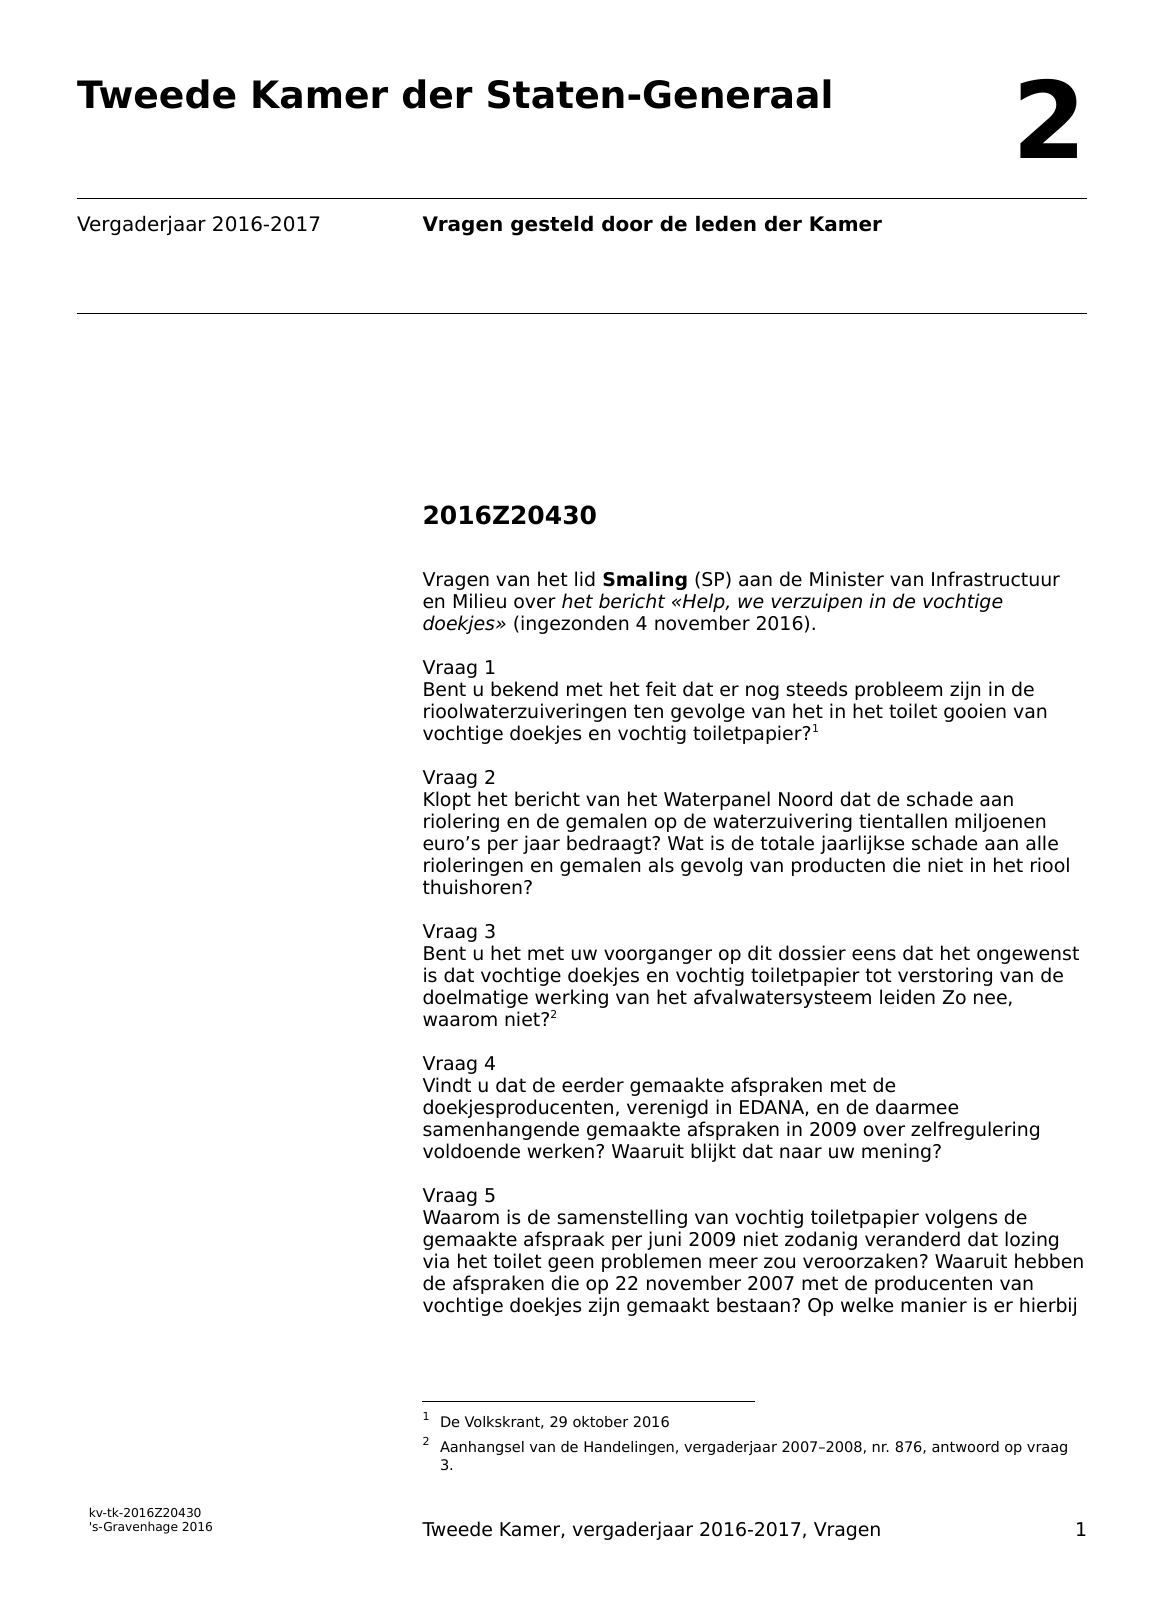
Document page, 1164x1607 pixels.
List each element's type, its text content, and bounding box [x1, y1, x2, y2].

text 's-Gravenhage 2016 [88, 1520, 323, 1534]
text Aanhangsel van de Handelingen, vergaderjaar 2007–2008, nr. 876, antwoord op vraag 3. [422, 1435, 1087, 1474]
text Vraag 2 [422, 767, 1087, 789]
table_header 2 [886, 59, 1087, 198]
table_cell Vergaderjaar 2016-2017 [77, 199, 422, 313]
text Klopt het bericht van het Waterpanel Noord dat de schade aan riolering en de gemalen op de waterzuivering tientallen miljoenen euro’s per jaar bedraagt? Wat is de totale jaarlijkse schade aan alle rioleringen en gemalen als gevolg van producten die niet in het riool thuishoren? [422, 789, 1087, 899]
text Bent u bekend met het feit dat er nog steeds probleem zijn in de rioolwaterzuiveringen ten gevolge van het in het toilet gooien van vochtige doekjes en vochtig toiletpapier? [422, 679, 1087, 745]
text Vraag 1 [422, 657, 1087, 679]
text 2016Z20430 [422, 501, 1087, 531]
text Vindt u dat de eerder gemaakte afspraken met de doekjesproducenten, verenigd in EDANA, en de daarmee samenhangende gemaakte afspraken in 2009 over zelfregulering voldoende werken? Waaruit blijkt dat naar uw mening? [422, 1075, 1087, 1163]
text Vraag 3 [422, 921, 1087, 943]
table_cell Vragen gesteld door de leden der Kamer [422, 199, 1087, 313]
text Bent u het met uw voorganger op dit dossier eens dat het ongewenst is dat vochtige doekjes en vochtig toiletpapier tot verstoring van de doelmatige werking van het afvalwatersysteem leiden Zo nee, waarom niet? [422, 943, 1087, 1031]
text kv-tk-2016Z20430 [88, 1506, 323, 1520]
text Vragen van het lid Smaling (SP) aan de Minister van Infrastructuur en Milieu over het bericht «Help, we verzuipen in de vochtige doekjes» (ingezonden 4 november 2016). [422, 569, 1087, 635]
text Vraag 4 [422, 1053, 1087, 1075]
table_header Tweede Kamer der Staten-Generaal [77, 59, 886, 198]
text Vraag 5 [422, 1185, 1087, 1207]
text De Volkskrant, 29 oktober 2016 [422, 1410, 1087, 1432]
text Waarom is de samenstelling van vochtig toiletpapier volgens de gemaakte afspraak per juni 2009 niet zodanig veranderd dat lozing via het toilet geen problemen meer zou veroorzaken? Waaruit hebben de afspraken die op 22 november 2007 met de producenten van vochtige doekjes zijn gemaakt bestaan? Op welke manier is er hierbij [422, 1207, 1087, 1317]
